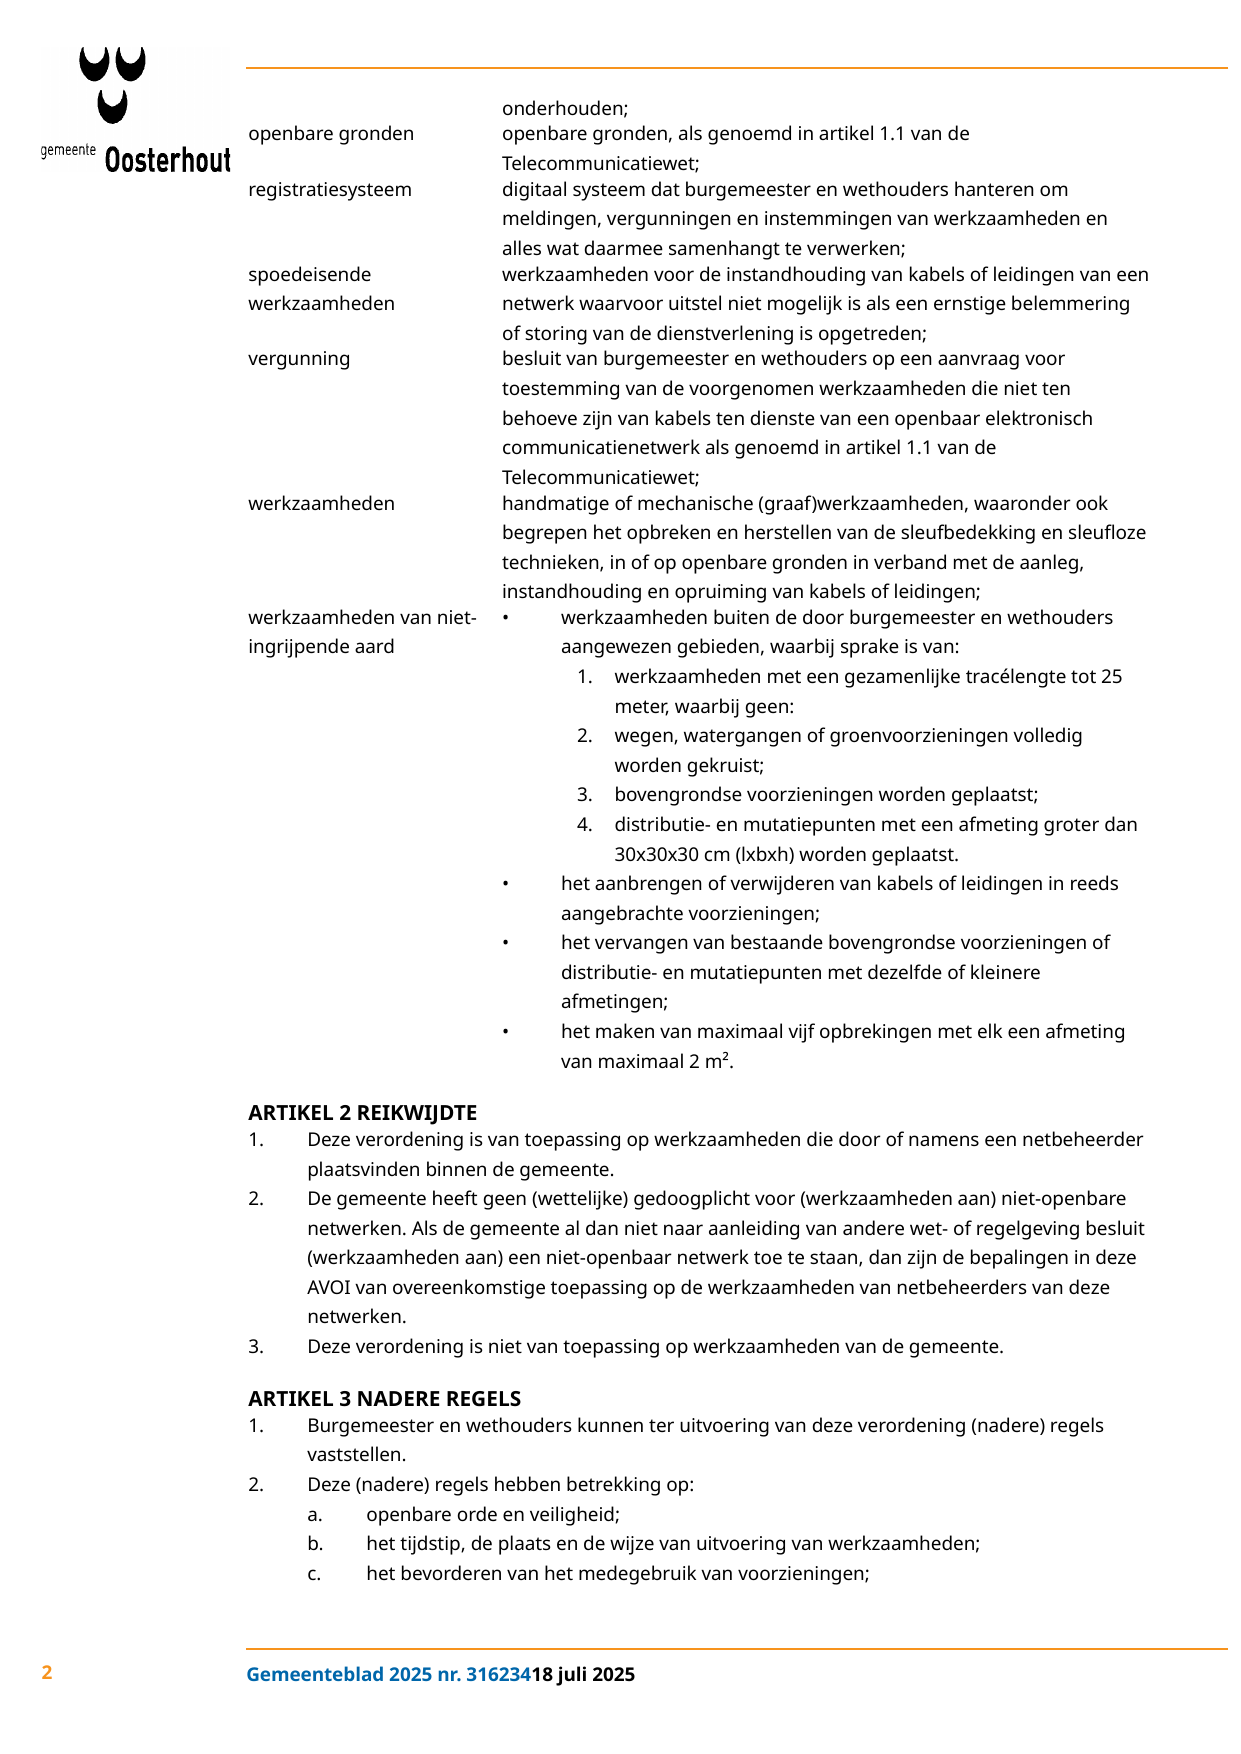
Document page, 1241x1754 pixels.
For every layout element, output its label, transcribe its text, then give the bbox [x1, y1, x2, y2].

list Deze verordening is niet van toepassing op werkzaamheden van de gemeente. [248, 1333, 1152, 1359]
table_cell werkzaamheden [248, 490, 502, 604]
table_cell werkzaamheden van niet-ingrijpende aard [248, 604, 502, 1074]
list Deze (nadere) regels hebben betrekking op: [248, 1471, 1152, 1497]
table_cell onderhouden; [502, 95, 1152, 121]
text ARTIKEL 3 NADERE REGELS [248, 1384, 1152, 1412]
list openbare orde en veiligheid; [307, 1501, 1152, 1527]
table_cell werkzaamheden voor de instandhouding van kabels of leidingen van een netwerk waarvoor uitstel niet mogelijk is als een ernstige belemmering of storing van de dienstverlening is opgetreden; [502, 261, 1152, 346]
table_cell vergunning [248, 346, 502, 490]
table_cell [248, 95, 502, 121]
list het bevorderen van het medegebruik van voorzieningen; [307, 1560, 1152, 1586]
list Deze verordening is van toepassing op werkzaamheden die door of namens een netbeheerder plaatsvinden binnen de gemeente. [248, 1126, 1152, 1181]
table_cell registratiesysteem [248, 176, 502, 261]
table_cell openbare gronden [248, 121, 502, 176]
list het tijdstip, de plaats en de wijze van uitvoering van werkzaamheden; [307, 1530, 1152, 1556]
list Burgemeester en wethouders kunnen ter uitvoering van deze verordening (nadere) regels vaststellen. [248, 1412, 1152, 1467]
table_cell digitaal systeem dat burgemeester en wethouders hanteren om meldingen, vergunningen en instemmingen van werkzaamheden en alles wat daarmee samenhangt te verwerken; [502, 176, 1152, 261]
table_cell besluit van burgemeester en wethouders op een aanvraag voor toestemming van de voorgenomen werkzaamheden die niet ten behoeve zijn van kabels ten dienste van een openbaar elektronisch communicatienetwerk als genoemd in artikel 1.1 van de Telecommunicatiewet; [502, 346, 1152, 490]
text ARTIKEL 2 REIKWIJDTE [248, 1098, 1152, 1126]
table_cell werkzaamheden buiten de door burgemeester en wethouders aangewezen gebieden, waarbij sprake is van: werkzaamheden met een gezamenlijke tracélengte tot 25 meter, waarbij geen: wegen, watergangen of groenvoorzieningen volledig worden gekruist; bovengrondse voorzieningen worden geplaatst; distributie- en mutatiepunten met een afmeting groter dan 30x30x30 cm (lxbxh) worden geplaatst. het aanbrengen of verwijderen van kabels of leidingen in reeds aangebrachte voorzieningen; het vervangen van bestaande bovengrondse voorzieningen of distributie- en mutatiepunten met dezelfde of kleinere afmetingen; het maken van maximaal vijf opbrekingen met elk een afmeting van maximaal 2 m². [502, 604, 1152, 1074]
table_cell spoedeisende werkzaamheden [248, 261, 502, 346]
table_cell openbare gronden, als genoemd in artikel 1.1 van de Telecommunicatiewet; [502, 121, 1152, 176]
table_cell handmatige of mechanische (graaf)werkzaamheden, waaronder ook begrepen het opbreken en herstellen van de sleufbedekking en sleufloze technieken, in of op openbare gronden in verband met de aanleg, instandhouding en opruiming van kabels of leidingen; [502, 490, 1152, 604]
picture [41, 47, 231, 172]
list De gemeente heeft geen (wettelijke) gedoogplicht voor (werkzaamheden aan) niet-openbare netwerken. Als de gemeente al dan niet naar aanleiding van andere wet- of regelgeving besluit (werkzaamheden aan) een niet-openbaar netwerk toe te staan, dan zijn de bepalingen in deze AVOI van overeenkomstige toepassing op de werkzaamheden van netbeheerders van deze netwerken. [248, 1185, 1152, 1329]
